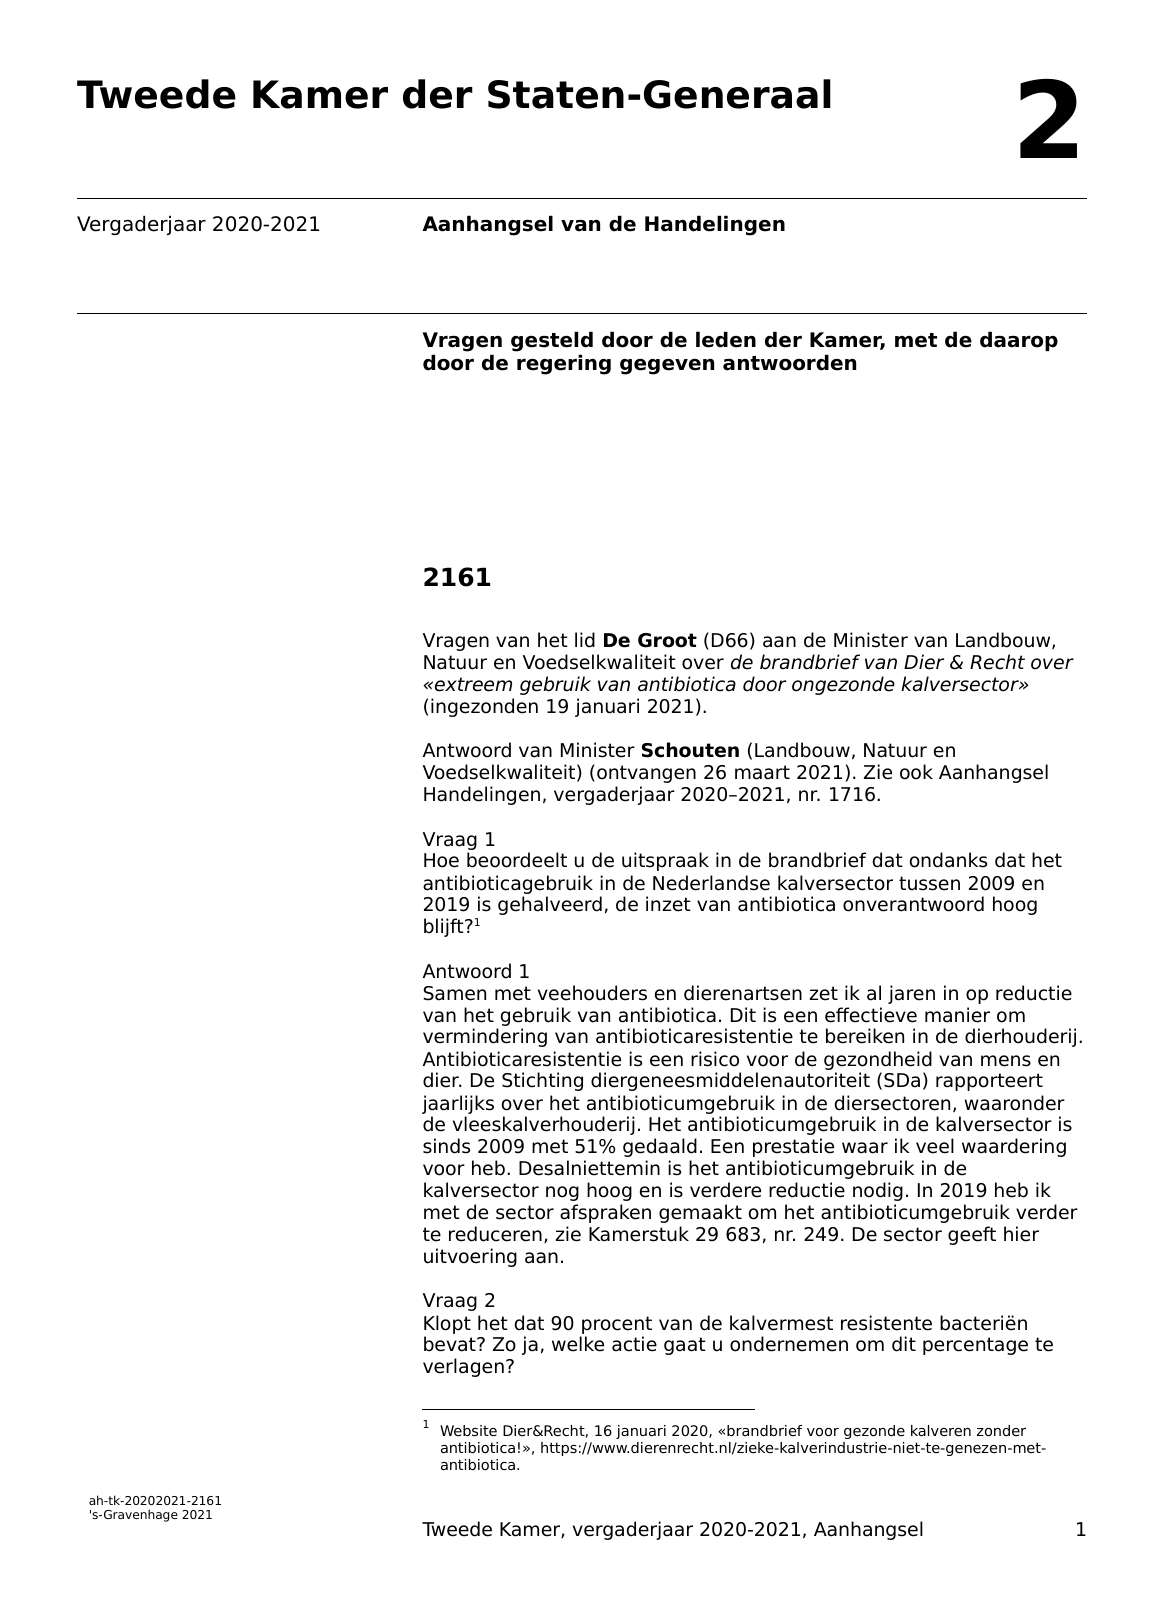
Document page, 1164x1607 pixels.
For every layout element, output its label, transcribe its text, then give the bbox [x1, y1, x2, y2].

text Antwoord 1 [422, 961, 1087, 982]
table_cell Aanhangsel van de Handelingen [422, 199, 1087, 313]
table_cell [77, 314, 422, 375]
table_header Tweede Kamer der Staten-Generaal [77, 59, 886, 198]
text Vraag 2 [422, 1290, 1087, 1312]
text 2161 [422, 563, 1087, 592]
table_cell Vragen gesteld door de leden der Kamer, met de daarop door de regering gegeven antwoorden [422, 314, 1087, 375]
text Hoe beoordeelt u de uitspraak in de brandbrief dat ondanks dat het antibioticagebruik in de Nederlandse kalversector tussen 2009 en 2019 is gehalveerd, de inzet van antibiotica onverantwoord hoog blijft? [422, 850, 1087, 938]
text Vraag 1 [422, 828, 1087, 850]
text Antwoord van Minister Schouten (Landbouw, Natuur en Voedselkwaliteit) (ontvangen 26 maart 2021). Zie ook Aanhangsel Handelingen, vergaderjaar 2020–2021, nr. 1716. [422, 740, 1087, 806]
text 's-Gravenhage 2021 [88, 1508, 323, 1522]
text Klopt het dat 90 procent van de kalvermest resistente bacteriën bevat? Zo ja, welke actie gaat u ondernemen om dit percentage te verlagen? [422, 1312, 1087, 1378]
table_cell Vergaderjaar 2020-2021 [77, 199, 422, 313]
text Vragen van het lid De Groot (D66) aan de Minister van Landbouw, Natuur en Voedselkwaliteit over de brandbrief van Dier & Recht over «extreem gebruik van antibiotica door ongezonde kalversector» (ingezonden 19 januari 2021). [422, 630, 1087, 718]
text ah-tk-20202021-2161 [88, 1494, 323, 1508]
text Website Dier&Recht, 16 januari 2020, «brandbrief voor gezonde kalveren zonder antibiotica!», https://www.dierenrecht.nl/zieke-kalverindustrie-niet-te-genezen-met-antibiotica. [422, 1418, 1087, 1474]
text Samen met veehouders en dierenartsen zet ik al jaren in op reductie van het gebruik van antibiotica. Dit is een effectieve manier om vermindering van antibioticaresistentie te bereiken in de dierhouderij. Antibioticaresistentie is een risico voor de gezondheid van mens en dier. De Stichting diergeneesmiddelenautoriteit (SDa) rapporteert jaarlijks over het antibioticumgebruik in de diersectoren, waaronder de vleeskalverhouderij. Het antibioticumgebruik in de kalversector is sinds 2009 met 51% gedaald. Een prestatie waar ik veel waardering voor heb. Desalniettemin is het antibioticumgebruik in de kalversector nog hoog en is verdere reductie nodig. In 2019 heb ik met de sector afspraken gemaakt om het antibioticumgebruik verder te reduceren, zie Kamerstuk 29 683, nr. 249. De sector geeft hier uitvoering aan. [422, 982, 1087, 1268]
table_header 2 [886, 59, 1087, 198]
